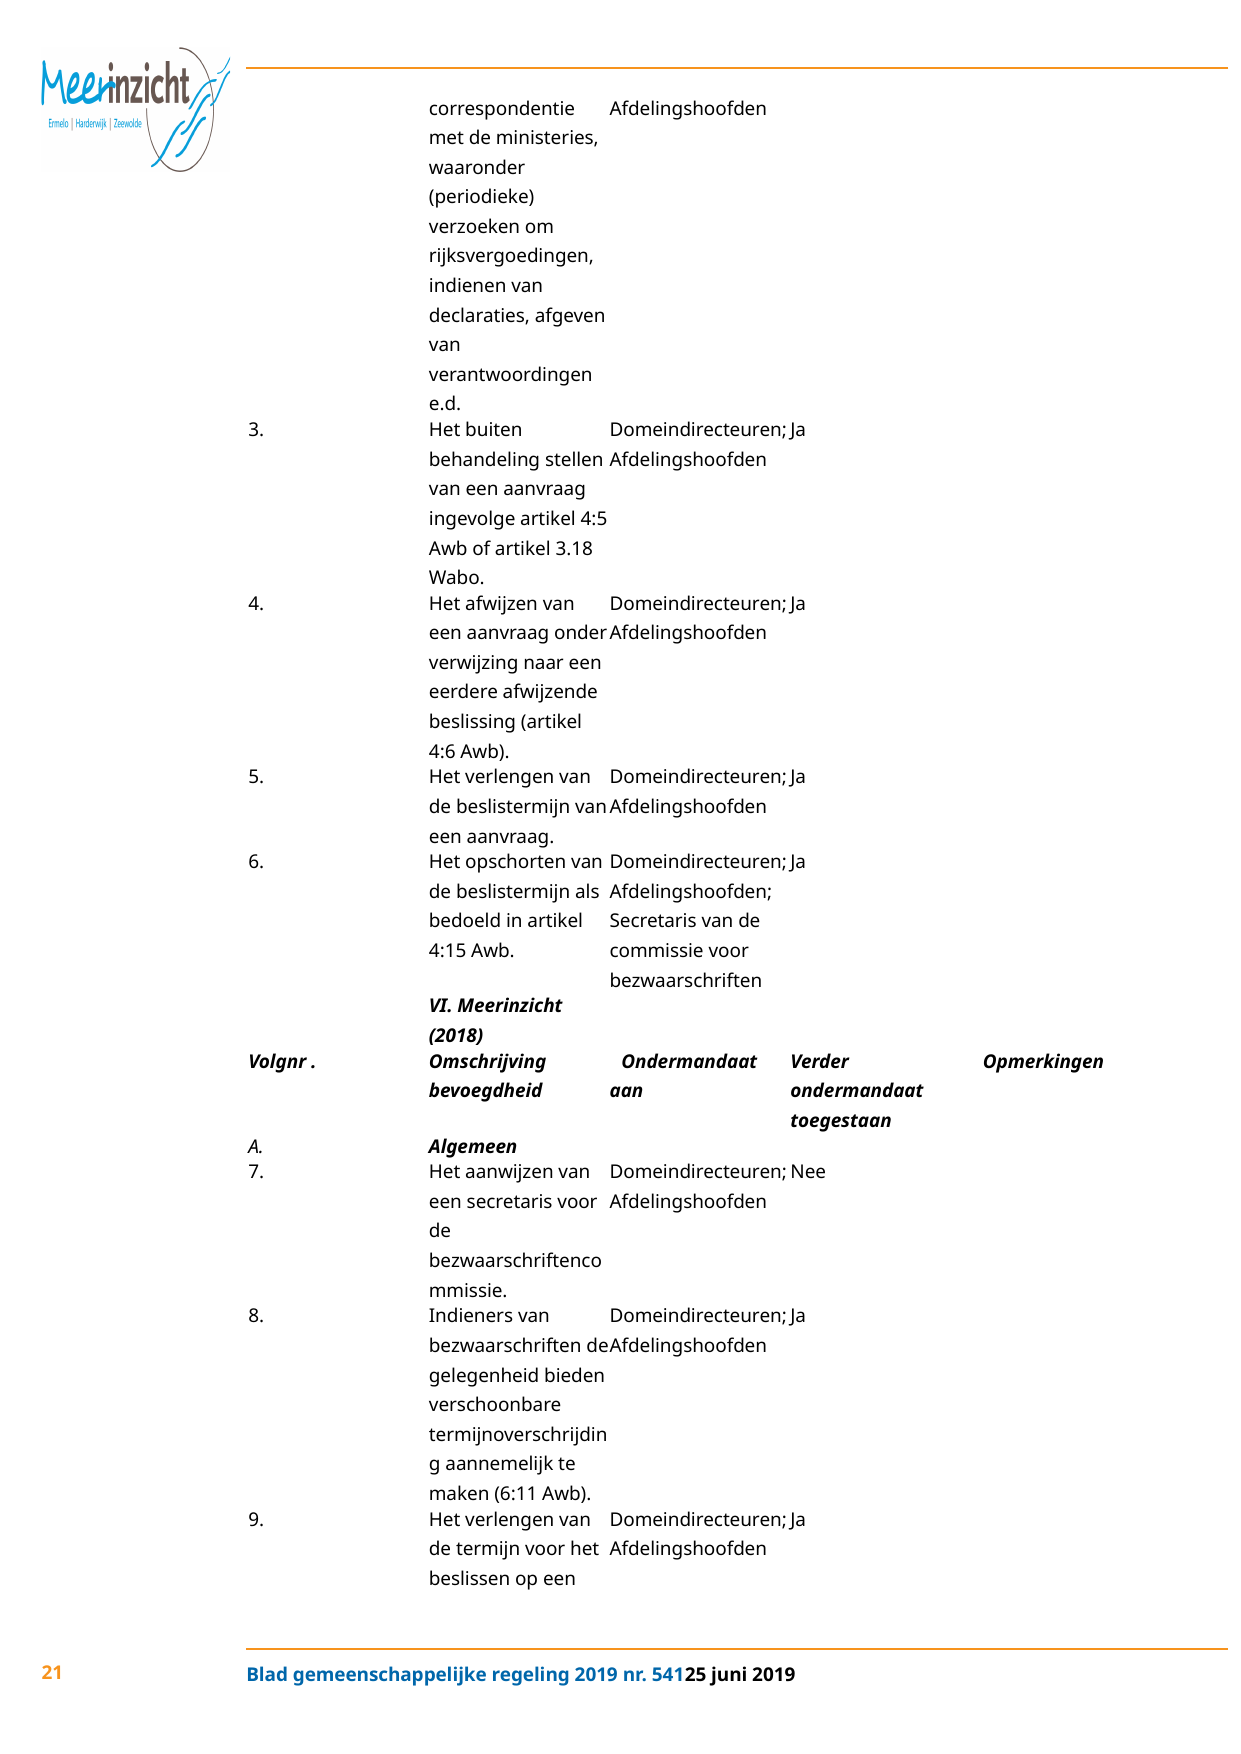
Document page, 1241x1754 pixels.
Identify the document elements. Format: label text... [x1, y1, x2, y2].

table_cell [971, 993, 1152, 1048]
table_cell [971, 1133, 1152, 1158]
table_cell Domeindirecteuren; Afdelingshoofden [609, 1159, 790, 1303]
table_cell Het verlengen van de beslistermijn van een aanvraag. [429, 764, 609, 848]
table_cell 4. [248, 590, 429, 764]
table_cell Ja [790, 1506, 971, 1591]
table_cell [971, 1159, 1152, 1303]
table_cell Domeindirecteuren; Afdelingshoofden [609, 1506, 790, 1591]
table_cell 7. [248, 1159, 429, 1303]
table_cell 3. [248, 416, 429, 590]
table_cell [971, 416, 1152, 590]
table_cell [248, 993, 429, 1048]
table_cell Domeindirecteuren; Afdelingshoofden [609, 1303, 790, 1506]
table_cell Ja [790, 849, 971, 993]
table_cell Volgnr . [248, 1048, 429, 1133]
table_cell Afdelingshoofden [609, 95, 790, 416]
table_cell 5. [248, 764, 429, 848]
table_cell Het verlengen van de termijn voor het beslissen op een [429, 1506, 609, 1591]
table_cell [790, 1133, 971, 1158]
table_cell Het afwijzen van een aanvraag onder verwijzing naar een eerdere afwijzende beslissing (artikel 4:6 Awb). [429, 590, 609, 764]
table_cell A. [248, 1133, 429, 1158]
picture [41, 47, 231, 172]
table_cell Opmerkingen [971, 1048, 1152, 1133]
table_cell [971, 1303, 1152, 1506]
table_cell correspondentie met de ministeries, waaronder (periodieke) verzoeken om rijksvergoedingen, indienen van declaraties, afgeven van verantwoordingen e.d. [429, 95, 609, 416]
table_cell Nee [790, 1159, 971, 1303]
table_cell [790, 993, 971, 1048]
table_cell Ja [790, 590, 971, 764]
table_cell [971, 849, 1152, 993]
table_cell Verder ondermandaat toegestaan [790, 1048, 971, 1133]
table_cell [790, 95, 971, 416]
table_cell [609, 993, 790, 1048]
table_cell Domeindirecteuren; Afdelingshoofden [609, 764, 790, 848]
table_cell [971, 764, 1152, 848]
table_cell 8. [248, 1303, 429, 1506]
table_cell Ja [790, 1303, 971, 1506]
table_cell Domeindirecteuren; Afdelingshoofden [609, 416, 790, 590]
table_cell 9. [248, 1506, 429, 1591]
table_cell VI. Meerinzicht (2018) [429, 993, 609, 1048]
table_cell Ondermandaat aan [609, 1048, 790, 1133]
table_cell Domeindirecteuren; Afdelingshoofden [609, 590, 790, 764]
table_cell Ja [790, 416, 971, 590]
table_cell Het buiten behandeling stellen van een aanvraag ingevolge artikel 4:5 Awb of artikel 3.18 Wabo. [429, 416, 609, 590]
table_cell [971, 590, 1152, 764]
table_cell 6. [248, 849, 429, 993]
table_cell Indieners van bezwaarschriften de gelegenheid bieden verschoonbare termijnoverschrijding aannemelijk te maken (6:11 Awb). [429, 1303, 609, 1506]
table_cell [971, 1506, 1152, 1591]
table_cell Het opschorten van de beslistermijn als bedoeld in artikel 4:15 Awb. [429, 849, 609, 993]
table_cell Domeindirecteuren; Afdelingshoofden; Secretaris van de commissie voor bezwaarschriften [609, 849, 790, 993]
table_cell Omschrijving bevoegdheid [429, 1048, 609, 1133]
table_cell Het aanwijzen van een secretaris voor de bezwaarschriftencommissie. [429, 1159, 609, 1303]
table_cell [971, 95, 1152, 416]
table_cell [248, 95, 429, 416]
table_cell Algemeen [429, 1133, 609, 1158]
table_cell [609, 1133, 790, 1158]
table_cell Ja [790, 764, 971, 848]
